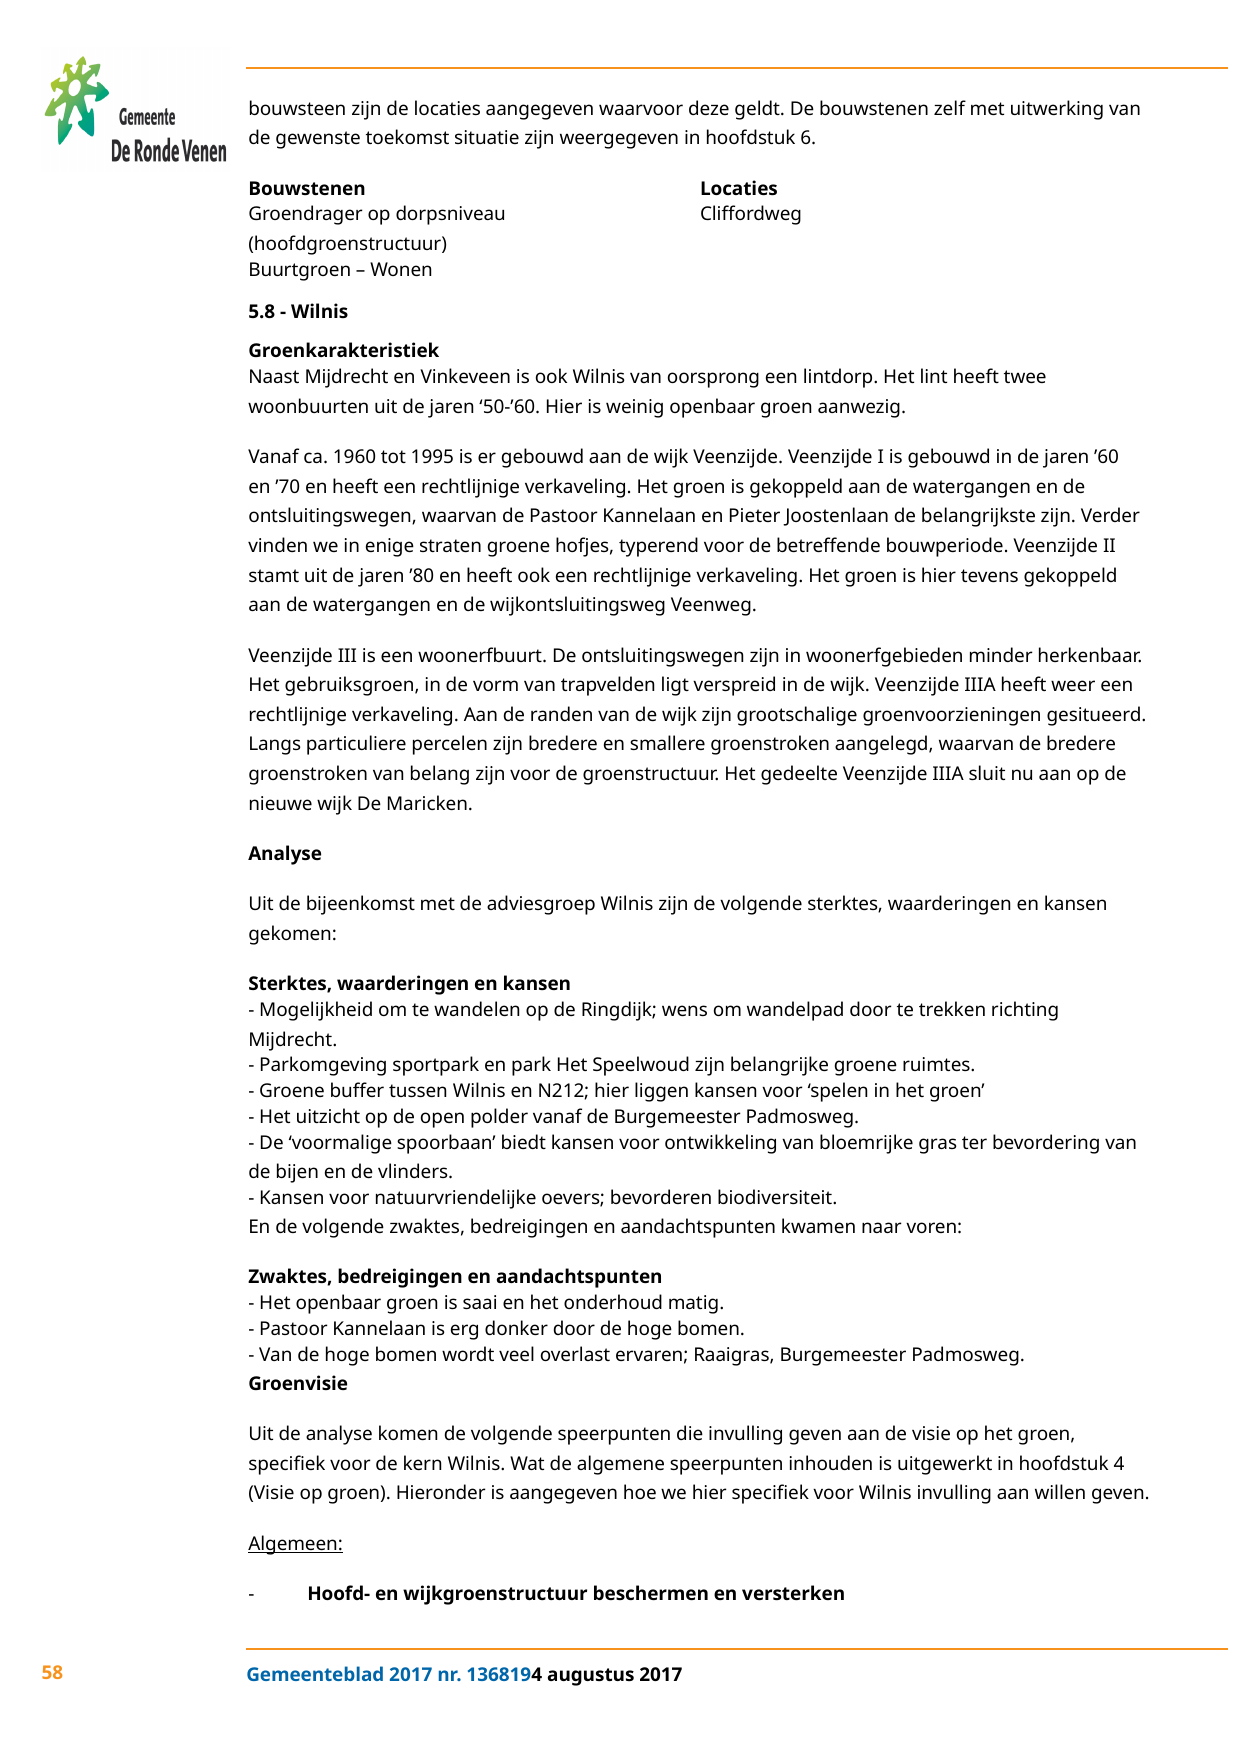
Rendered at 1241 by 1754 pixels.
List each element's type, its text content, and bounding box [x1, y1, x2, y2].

text Algemeen: [248, 1530, 1152, 1556]
table_cell - Parkomgeving sportpark en park Het Speelwoud zijn belangrijke groene ruimtes. [248, 1052, 1152, 1077]
picture [41, 47, 231, 172]
table_cell - Mogelijkheid om te wandelen op de Ringdijk; wens om wandelpad door te trekken richting Mijdrecht. [248, 996, 1152, 1052]
text 5.8 - Wilnis [248, 298, 1152, 324]
table_cell Cliffordweg [700, 201, 1152, 256]
table_header Zwaktes, bedreigingen en aandachtspunten [248, 1264, 1152, 1289]
table_cell - Het openbaar groen is saai en het onderhoud matig. [248, 1289, 1152, 1315]
text Analyse [248, 840, 1152, 866]
table_header Locaties [700, 175, 1152, 201]
text Naast Mijdrecht en Vinkeveen is ook Wilnis van oorsprong een lintdorp. Het lint heeft twee woonbuurten uit de jaren ‘50-’60. Hier is weinig openbaar groen aanwezig. [248, 363, 1152, 419]
table_cell - Pastoor Kannelaan is erg donker door de hoge bomen. [248, 1315, 1152, 1341]
text Groenvisie [248, 1370, 1152, 1396]
table_header Bouwstenen [248, 175, 700, 201]
table_cell Buurtgroen – Wonen [248, 256, 700, 282]
list Hoofd- en wijkgroenstructuur beschermen en versterken [248, 1580, 1152, 1606]
table_cell - Kansen voor natuurvriendelijke oevers; bevorderen biodiversiteit. [248, 1184, 1152, 1210]
table_cell - Het uitzicht op de open polder vanaf de Burgemeester Padmosweg. [248, 1103, 1152, 1129]
text Uit de bijeenkomst met de adviesgroep Wilnis zijn de volgende sterktes, waarderingen en kansen gekomen: [248, 891, 1152, 946]
table_cell - Groene buffer tussen Wilnis en N212; hier liggen kansen voor ‘spelen in het groen’ [248, 1078, 1152, 1103]
text Veenzijde III is een woonerfbuurt. De ontsluitingswegen zijn in woonerfgebieden minder herkenbaar. Het gebruiksgroen, in de vorm van trapvelden ligt verspreid in de wijk. Veenzijde IIIA heeft weer een rechtlijnige verkaveling. Aan de randen van de wijk zijn grootschalige groenvoorzieningen gesitueerd. Langs particuliere percelen zijn bredere en smallere groenstroken aangelegd, waarvan de bredere groenstroken van belang zijn voor de groenstructuur. Het gedeelte Veenzijde IIIA sluit nu aan op de nieuwe wijk De Maricken. [248, 642, 1152, 815]
table_header Sterktes, waarderingen en kansen [248, 971, 1152, 996]
table_cell - Van de hoge bomen wordt veel overlast ervaren; Raaigras, Burgemeester Padmosweg. [248, 1341, 1152, 1367]
text Groenkarakteristiek [248, 338, 1152, 363]
text Uit de analyse komen de volgende speerpunten die invulling geven aan de visie op het groen, specifiek voor de kern Wilnis. Wat de algemene speerpunten inhouden is uitgewerkt in hoofdstuk 4 (Visie op groen). Hieronder is aangegeven hoe we hier specifiek voor Wilnis invulling aan willen geven. [248, 1420, 1152, 1505]
table_cell [700, 256, 1152, 282]
table_cell - De ‘voormalige spoorbaan’ biedt kansen voor ontwikkeling van bloemrijke gras ter bevordering van de bijen en de vlinders. [248, 1129, 1152, 1184]
text Vanaf ca. 1960 tot 1995 is er gebouwd aan de wijk Veenzijde. Veenzijde I is gebouwd in de jaren ’60 en ’70 en heeft een rechtlijnige verkaveling. Het groen is gekoppeld aan de watergangen en de ontsluitingswegen, waarvan de Pastoor Kannelaan en Pieter Joostenlaan de belangrijkste zijn. Verder vinden we in enige straten groene hofjes, typerend voor de betreffende bouwperiode. Veenzijde II stamt uit de jaren ’80 en heeft ook een rechtlijnige verkaveling. Het groen is hier tevens gekoppeld aan de watergangen en de wijkontsluitingsweg Veenweg. [248, 443, 1152, 617]
table_cell Groendrager op dorpsniveau (hoofdgroenstructuur) [248, 201, 700, 256]
text En de volgende zwaktes, bedreigingen en aandachtspunten kwamen naar voren: [248, 1213, 1152, 1239]
text bouwsteen zijn de locaties aangegeven waarvoor deze geldt. De bouwstenen zelf met uitwerking van de gewenste toekomst situatie zijn weergegeven in hoofdstuk 6. [248, 95, 1152, 150]
